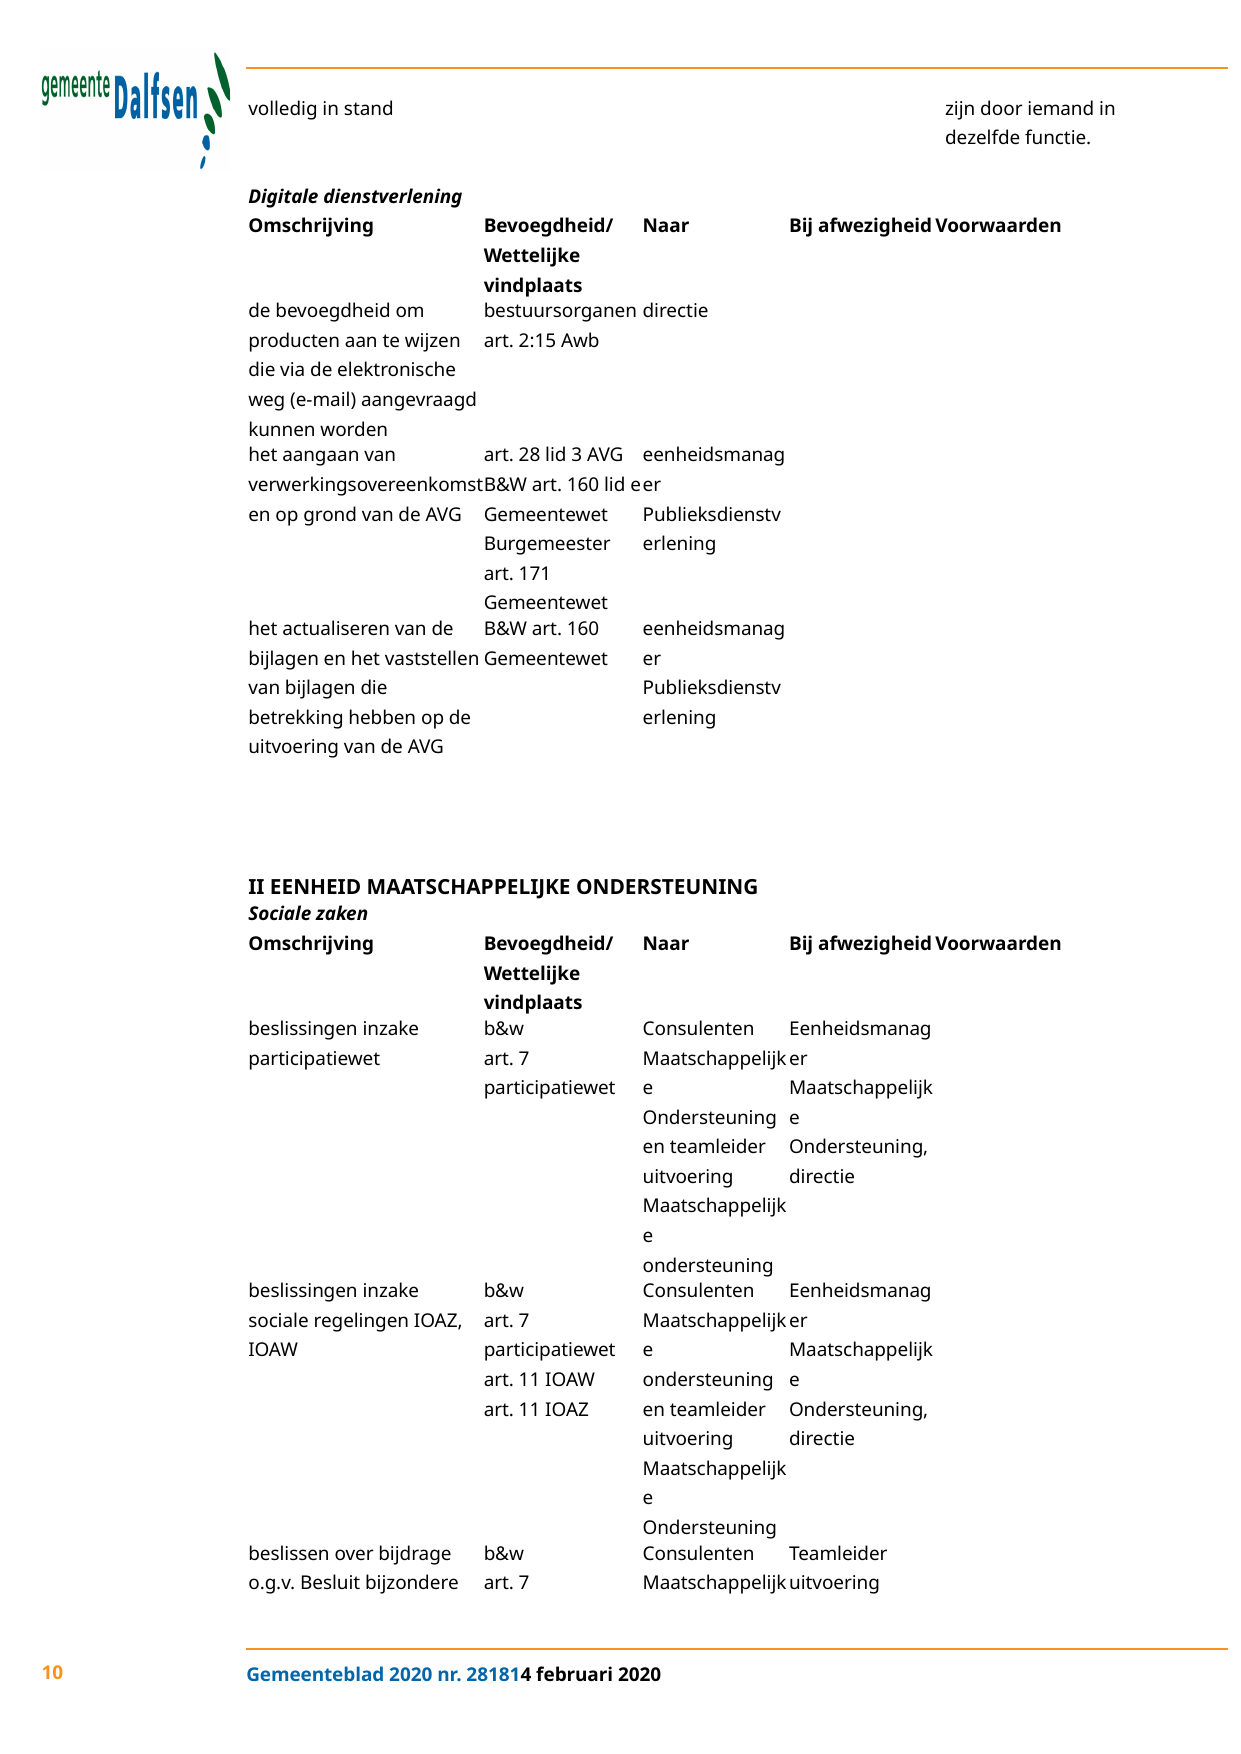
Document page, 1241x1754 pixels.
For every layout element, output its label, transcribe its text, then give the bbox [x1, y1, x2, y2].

table_cell [935, 1540, 1152, 1595]
table_cell beslissingen inzake participatiewet [248, 1015, 483, 1277]
table_cell B&W art. 160 Gemeentewet [484, 615, 642, 759]
table_cell het aangaan van verwerkingsovereenkomsten op grond van de AVG [248, 442, 483, 615]
table_header Bij afwezigheid [789, 213, 935, 297]
table_cell [935, 1278, 1152, 1540]
table_cell b&w art. 7 participatiewet art. 11 IOAW art. 11 IOAZ [484, 1278, 642, 1540]
table_header Bij afwezigheid [789, 930, 935, 1015]
table_cell b&w art. 7 [484, 1540, 642, 1595]
table_cell Teamleider uitvoering [789, 1540, 935, 1595]
table_cell de bevoegdheid om producten aan te wijzen die via de elektronische weg (e-mail) aangevraagd kunnen worden [248, 298, 483, 442]
table_header Naar [643, 213, 789, 297]
table_cell [935, 1015, 1152, 1277]
table_cell Consulenten Maatschappelijke ondersteuning en teamleider uitvoering Maatschappelijke Ondersteuning [643, 1278, 789, 1540]
picture [41, 47, 231, 172]
table_cell beslissen over bijdrage o.g.v. Besluit bijzondere [248, 1540, 483, 1595]
table_cell beslissingen inzake sociale regelingen IOAZ, IOAW [248, 1278, 483, 1540]
table_cell [487, 95, 648, 150]
table_cell b&w art. 7 participatiewet [484, 1015, 642, 1277]
table_cell Consulenten Maatschappelijke Ondersteuning en teamleider uitvoering Maatschappelijke ondersteuning [643, 1015, 789, 1277]
table_header Naar [643, 930, 789, 1015]
table_cell art. 28 lid 3 AVG B&W art. 160 lid e Gemeentewet Burgemeester art. 171 Gemeentewet [484, 442, 642, 615]
text II EENHEID MAATSCHAPPELIJKE ONDERSTEUNING [248, 872, 1152, 901]
table_cell Consulenten Maatschappelijk [643, 1540, 789, 1595]
table_cell [789, 298, 935, 442]
table_cell eenheidsmanager Publieksdienstverlening [643, 615, 789, 759]
table_header Voorwaarden [935, 930, 1152, 1015]
table_header Bevoegdheid/Wettelijke vindplaats [484, 213, 642, 297]
table_cell [797, 95, 945, 150]
table_cell Eenheidsmanager Maatschappelijke Ondersteuning, directie [789, 1015, 935, 1277]
table_cell [789, 615, 935, 759]
table_cell volledig in stand [248, 95, 487, 150]
text Digitale dienstverlening [248, 183, 1152, 209]
table_header Omschrijving [248, 213, 483, 297]
table_cell het actualiseren van de bijlagen en het vaststellen van bijlagen die betrekking hebben op de uitvoering van de AVG [248, 615, 483, 759]
table_header Voorwaarden [935, 213, 1152, 297]
table_cell [935, 298, 1152, 442]
table_header Omschrijving [248, 930, 483, 1015]
table_cell Eenheidsmanager Maatschappelijke Ondersteuning, directie [789, 1278, 935, 1540]
table_cell eenheidsmanager Publieksdienstverlening [643, 442, 789, 615]
table_cell bestuursorganen art. 2:15 Awb [484, 298, 642, 442]
table_cell [648, 95, 797, 150]
table_cell zijn door iemand in dezelfde functie. [945, 95, 1152, 150]
table_header Bevoegdheid/Wettelijke vindplaats [484, 930, 642, 1015]
table_cell [935, 442, 1152, 615]
table_cell [935, 615, 1152, 759]
table_cell directie [643, 298, 789, 442]
text Sociale zaken [248, 901, 1152, 926]
table_cell [789, 442, 935, 615]
